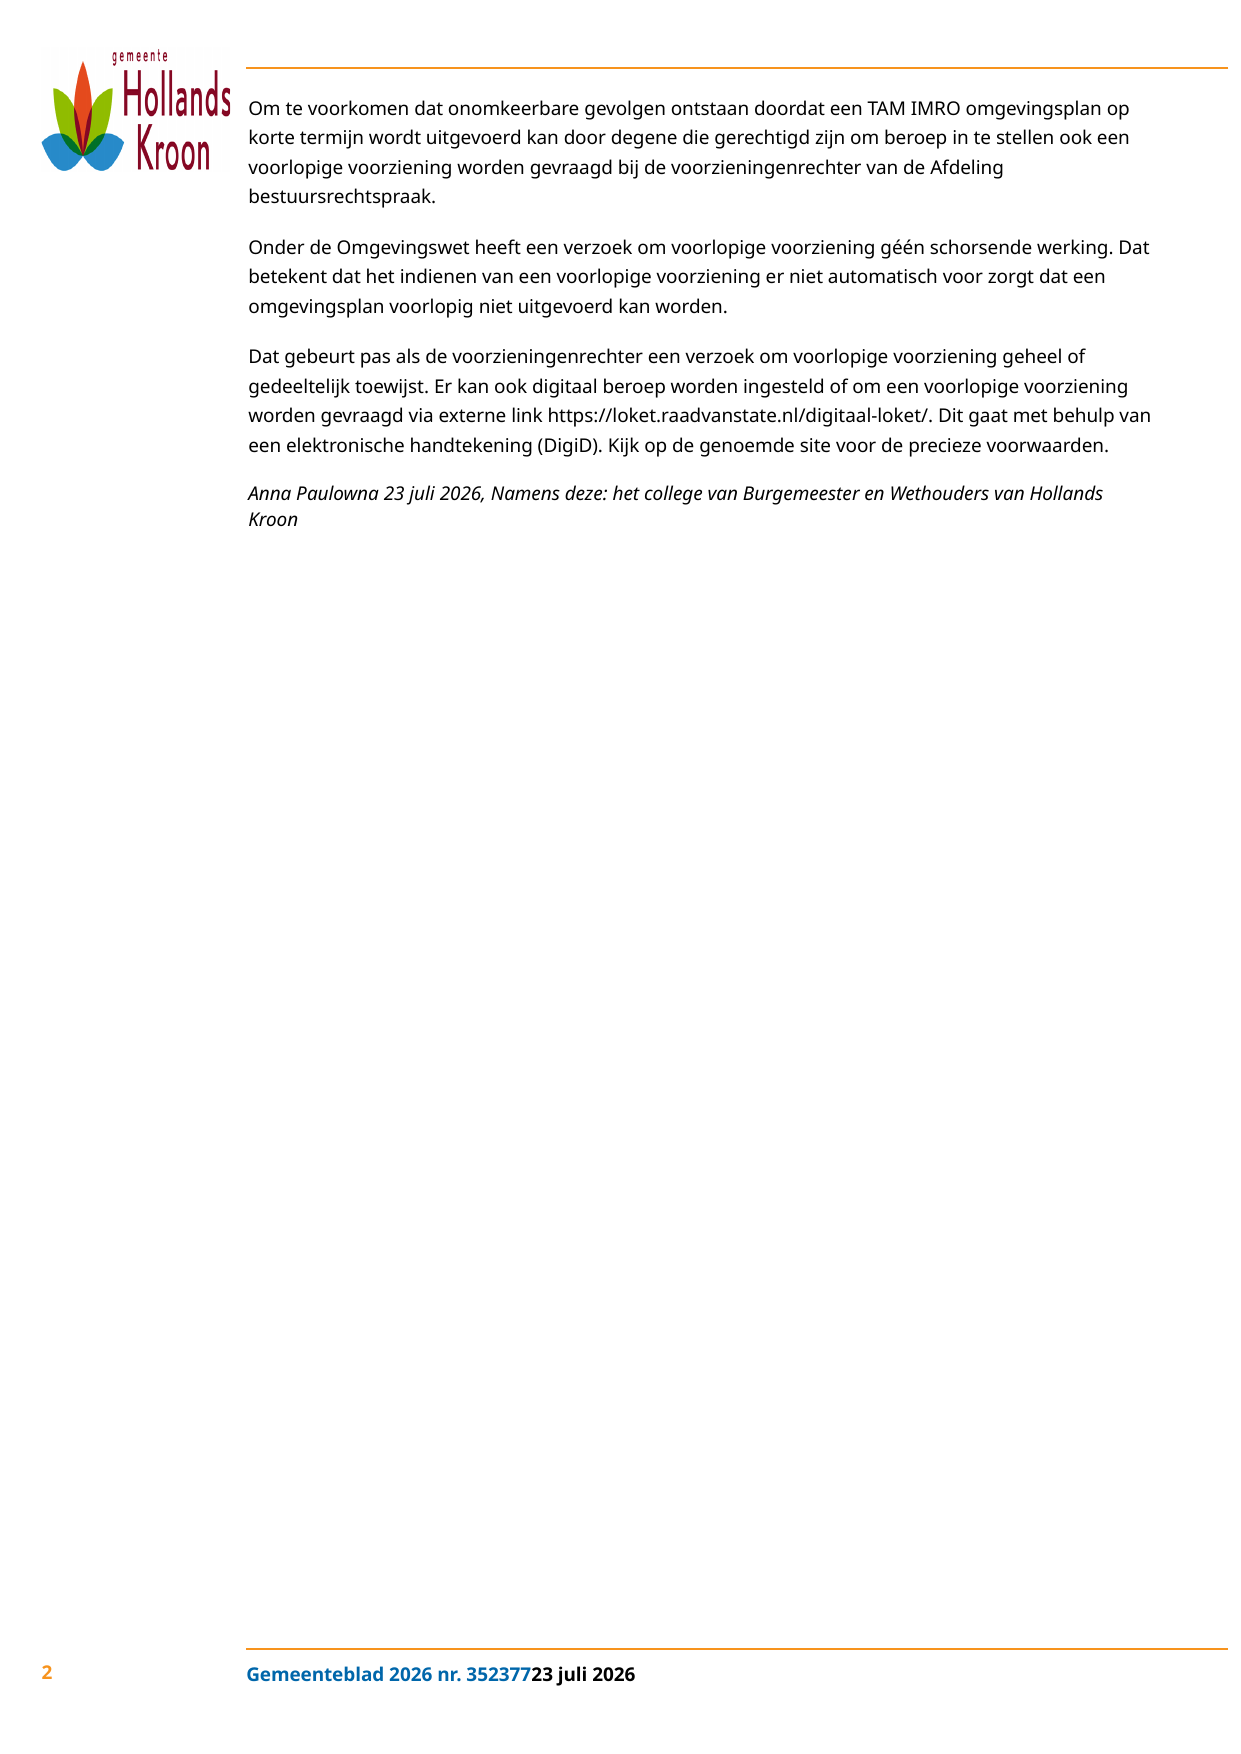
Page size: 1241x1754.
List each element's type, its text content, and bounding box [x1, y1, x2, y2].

text Onder de Omgevingswet heeft een verzoek om voorlopige voorziening géén schorsende werking. Dat betekent dat het indienen van een voorlopige voorziening er niet automatisch voor zorgt dat een omgevingsplan voorlopig niet uitgevoerd kan worden. [248, 234, 1152, 319]
text Om te voorkomen dat onomkeerbare gevolgen ontstaan doordat een TAM IMRO omgevingsplan op korte termijn wordt uitgevoerd kan door degene die gerechtigd zijn om beroep in te stellen ook een voorlopige voorziening worden gevraagd bij de voorzieningenrechter van de Afdeling bestuursrechtspraak. [248, 95, 1152, 209]
text Anna Paulowna 23 juli 2026, Namens deze: het college van Burgemeester en Wethouders van Hollands Kroon [248, 480, 1152, 532]
text Dat gebeurt pas als de voorzieningenrechter een verzoek om voorlopige voorziening geheel of gedeeltelijk toewijst. Er kan ook digitaal beroep worden ingesteld of om een voorlopige voorziening worden gevraagd via externe link https://loket.raadvanstate.nl/digitaal-loket/. Dit gaat met behulp van een elektronische handtekening (DigiD). Kijk op de genoemde site voor de precieze voorwaarden. [248, 343, 1152, 458]
picture [41, 47, 231, 172]
